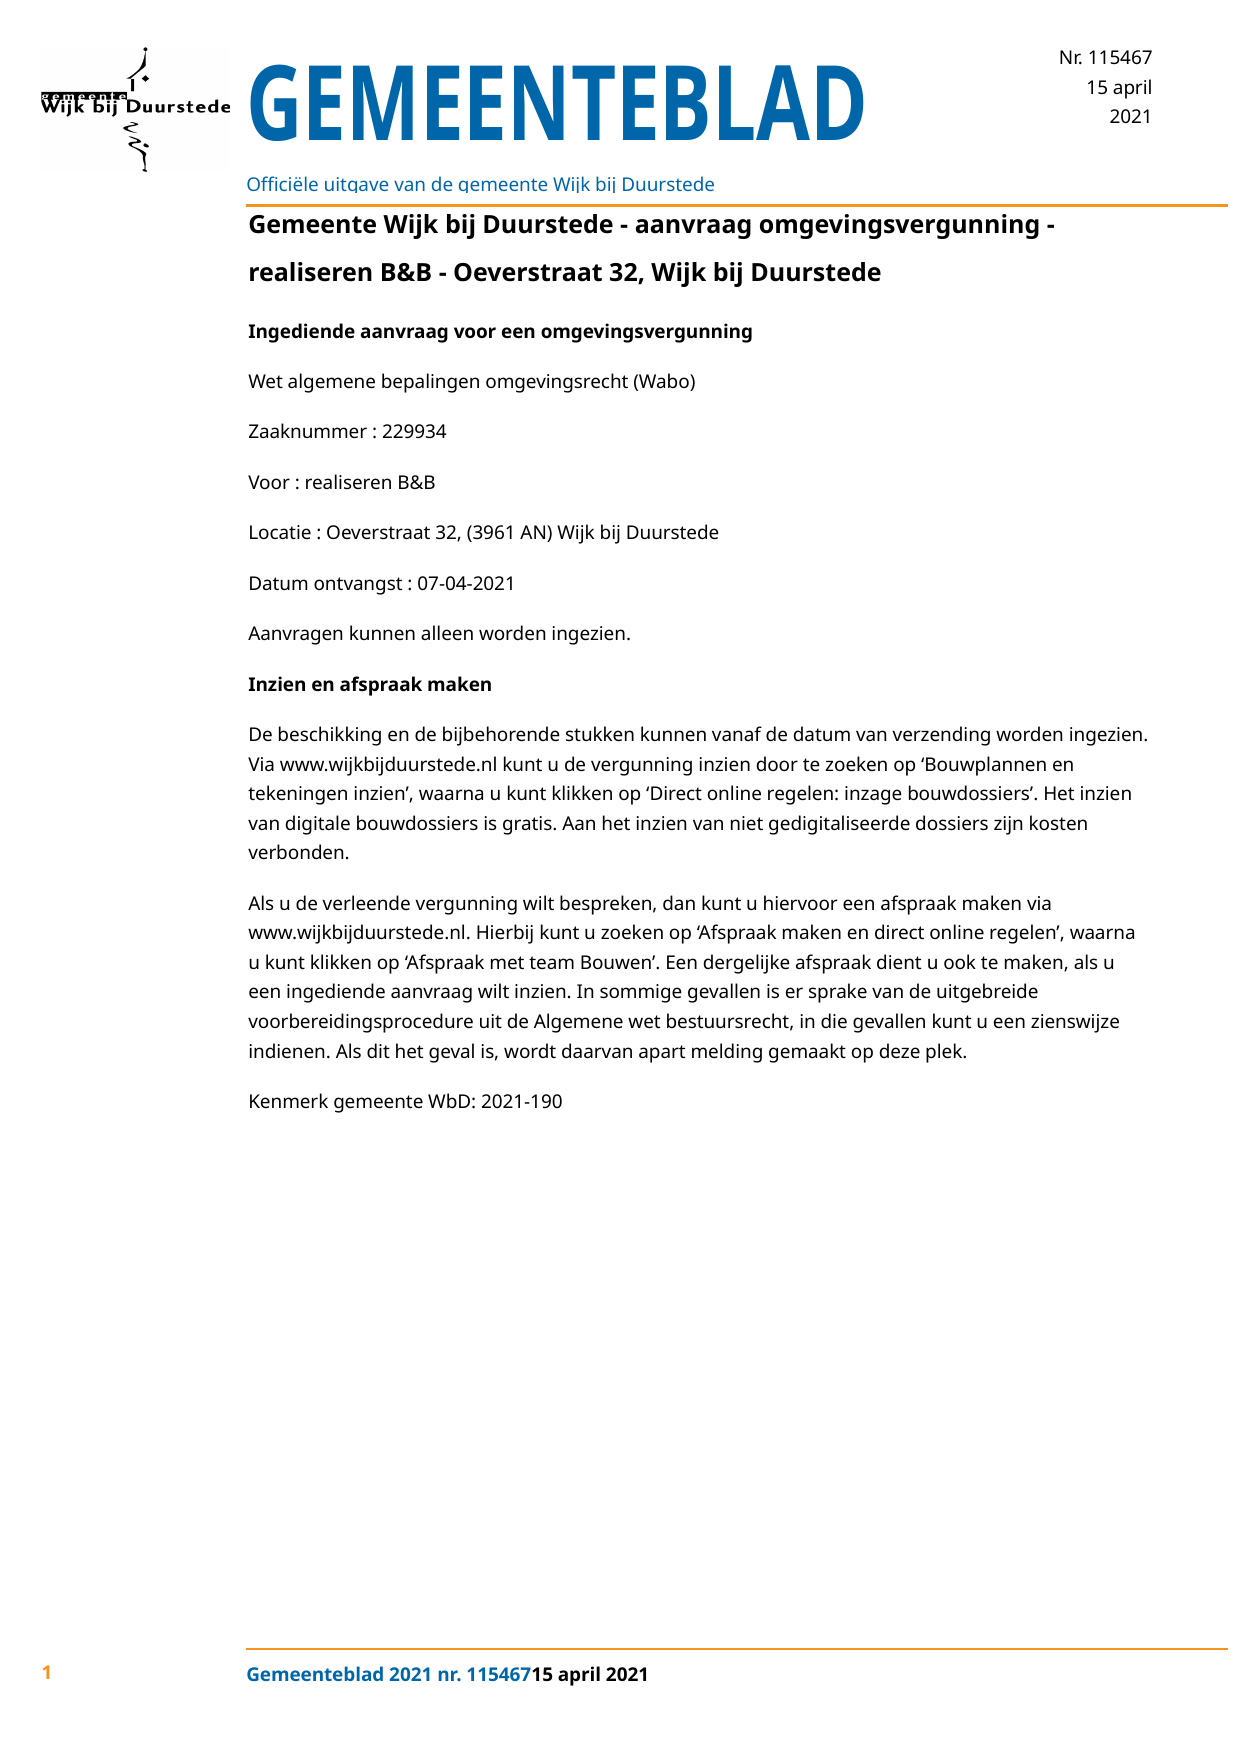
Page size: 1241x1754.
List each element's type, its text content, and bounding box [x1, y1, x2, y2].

text Inzien en afspraak maken [248, 671, 1152, 697]
text Datum ontvangst : 07-04-2021 [248, 570, 1152, 596]
text Als u de verleende vergunning wilt bespreken, dan kunt u hiervoor een afspraak maken via www.wijkbijduurstede.nl. Hierbij kunt u zoeken op ‘Afspraak maken en direct online regelen’, waarna u kunt klikken op ‘Afspraak met team Bouwen’. Een dergelijke afspraak dient u ook te maken, als u een ingediende aanvraag wilt inzien. In sommige gevallen is er sprake van de uitgebreide voorbereidingsprocedure uit de Algemene wet bestuursrecht, in die gevallen kunt u een zienswijze indienen. Als dit het geval is, wordt daarvan apart melding gemaakt op deze plek. [248, 890, 1152, 1064]
text Ingediende aanvraag voor een omgevingsvergunning [248, 318, 1152, 344]
text Gemeente Wijk bij Duurstede - aanvraag omgevingsvergunning - realiseren B&B - Oeverstraat 32, Wijk bij Duurstede [248, 207, 1152, 288]
text De beschikking en de bijbehorende stukken kunnen vanaf de datum van verzending worden ingezien. Via www.wijkbijduurstede.nl kunt u de vergunning inzien door te zoeken op ‘Bouwplannen en tekeningen inzien’, waarna u kunt klikken op ‘Direct online regelen: inzage bouwdossiers’. Het inzien van digitale bouwdossiers is gratis. Aan het inzien van niet gedigitaliseerde dossiers zijn kosten verbonden. [248, 721, 1152, 865]
text Kenmerk gemeente WbD: 2021-190 [248, 1088, 1152, 1114]
text Wet algemene bepalingen omgevingsrecht (Wabo) [248, 368, 1152, 394]
text Locatie : Oeverstraat 32, (3961 AN) Wijk bij Duurstede [248, 519, 1152, 545]
text Zaaknummer : 229934 [248, 419, 1152, 444]
picture [41, 47, 231, 172]
text Voor : realiseren B&B [248, 469, 1152, 495]
text Aanvragen kunnen alleen worden ingezien. [248, 620, 1152, 646]
